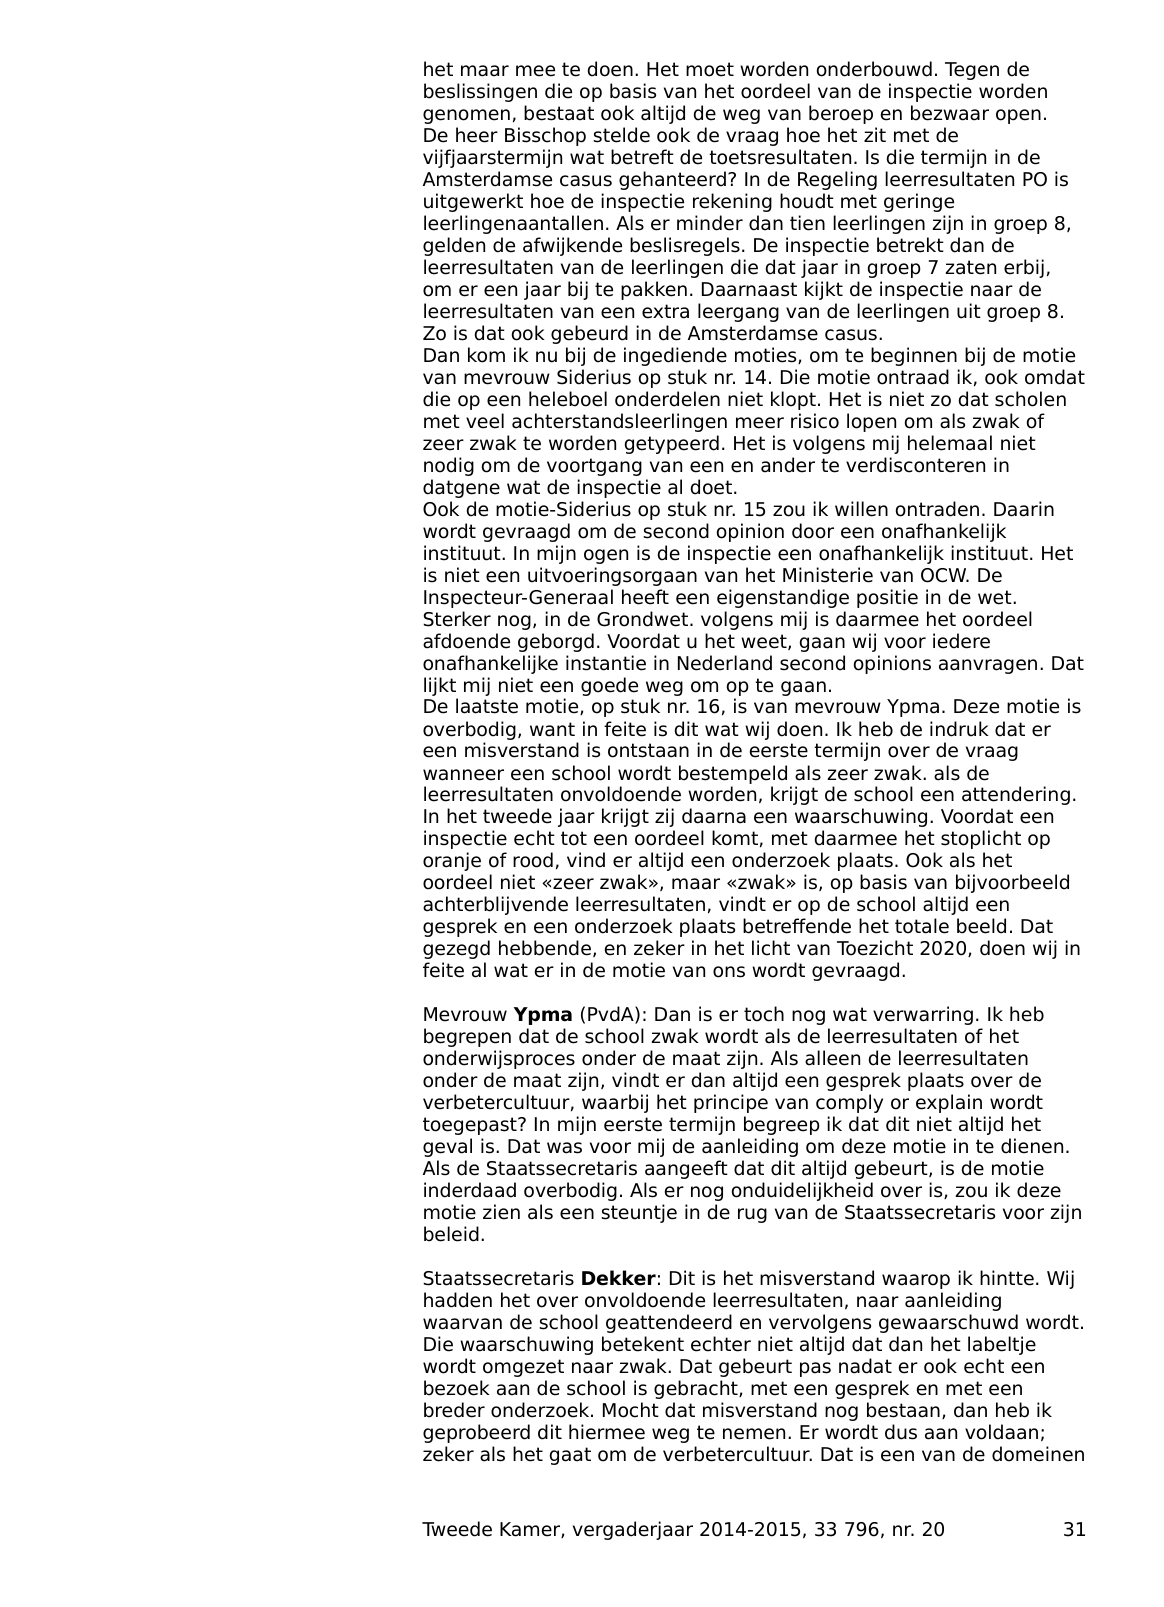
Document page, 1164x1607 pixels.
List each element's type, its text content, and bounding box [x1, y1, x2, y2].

text De laatste motie, op stuk nr. 16, is van mevrouw Ypma. Deze motie is overbodig, want in feite is dit wat wij doen. Ik heb de indruk dat er een misverstand is ontstaan in de eerste termijn over de vraag wanneer een school wordt bestempeld als zeer zwak. als de leerresultaten onvoldoende worden, krijgt de school een attendering. In het tweede jaar krijgt zij daarna een waarschuwing. Voordat een inspectie echt tot een oordeel komt, met daarmee het stoplicht op oranje of rood, vind er altijd een onderzoek plaats. Ook als het oordeel niet «zeer zwak», maar «zwak» is, op basis van bijvoorbeeld achterblijvende leerresultaten, vindt er op de school altijd een gesprek en een onderzoek plaats betreffende het totale beeld. Dat gezegd hebbende, en zeker in het licht van Toezicht 2020, doen wij in feite al wat er in de motie van ons wordt gevraagd. [422, 696, 1087, 982]
text Staatssecretaris Dekker: Dit is het misverstand waarop ik hintte. Wij hadden het over onvoldoende leerresultaten, naar aanleiding waarvan de school geattendeerd en vervolgens gewaarschuwd wordt. Die waarschuwing betekent echter niet altijd dat dan het labeltje wordt omgezet naar zwak. Dat gebeurt pas nadat er ook echt een bezoek aan de school is gebracht, met een gesprek en met een breder onderzoek. Mocht dat misverstand nog bestaan, dan heb ik geprobeerd dit hiermee weg te nemen. Er wordt dus aan voldaan; zeker als het gaat om de verbetercultuur. Dat is een van de domeinen [422, 1268, 1087, 1466]
text Mevrouw Ypma (PvdA): Dan is er toch nog wat verwarring. Ik heb begrepen dat de school zwak wordt als de leerresultaten of het onderwijsproces onder de maat zijn. Als alleen de leerresultaten onder de maat zijn, vindt er dan altijd een gesprek plaats over de verbetercultuur, waarbij het principe van comply or explain wordt toegepast? In mijn eerste termijn begreep ik dat dit niet altijd het geval is. Dat was voor mij de aanleiding om deze motie in te dienen. Als de Staatssecretaris aangeeft dat dit altijd gebeurt, is de motie inderdaad overbodig. Als er nog onduidelijkheid over is, zou ik deze motie zien als een steuntje in de rug van de Staatssecretaris voor zijn beleid. [422, 1004, 1087, 1246]
text De heer Bisschop stelde ook de vraag hoe het zit met de vijfjaarstermijn wat betreft de toetsresultaten. Is die termijn in de Amsterdamse casus gehanteerd? In de Regeling leerresultaten PO is uitgewerkt hoe de inspectie rekening houdt met geringe leerlingenaantallen. Als er minder dan tien leerlingen zijn in groep 8, gelden de afwijkende beslisregels. De inspectie betrekt dan de leerresultaten van de leerlingen die dat jaar in groep 7 zaten erbij, om er een jaar bij te pakken. Daarnaast kijkt de inspectie naar de leerresultaten van een extra leergang van de leerlingen uit groep 8. Zo is dat ook gebeurd in de Amsterdamse casus. [422, 125, 1087, 345]
text Dan kom ik nu bij de ingediende moties, om te beginnen bij de motie van mevrouw Siderius op stuk nr. 14. Die motie ontraad ik, ook omdat die op een heleboel onderdelen niet klopt. Het is niet zo dat scholen met veel achterstandsleerlingen meer risico lopen om als zwak of zeer zwak te worden getypeerd. Het is volgens mij helemaal niet nodig om de voortgang van een en ander te verdisconteren in datgene wat de inspectie al doet. [422, 345, 1087, 499]
text Ook de motie-Siderius op stuk nr. 15 zou ik willen ontraden. Daarin wordt gevraagd om de second opinion door een onafhankelijk instituut. In mijn ogen is de inspectie een onafhankelijk instituut. Het is niet een uitvoeringsorgaan van het Ministerie van OCW. De Inspecteur-Generaal heeft een eigenstandige positie in de wet. Sterker nog, in de Grondwet. volgens mij is daarmee het oordeel afdoende geborgd. Voordat u het weet, gaan wij voor iedere onafhankelijke instantie in Nederland second opinions aanvragen. Dat lijkt mij niet een goede weg om op te gaan. [422, 499, 1087, 696]
text het maar mee te doen. Het moet worden onderbouwd. Tegen de beslissingen die op basis van het oordeel van de inspectie worden genomen, bestaat ook altijd de weg van beroep en bezwaar open. [422, 59, 1087, 125]
